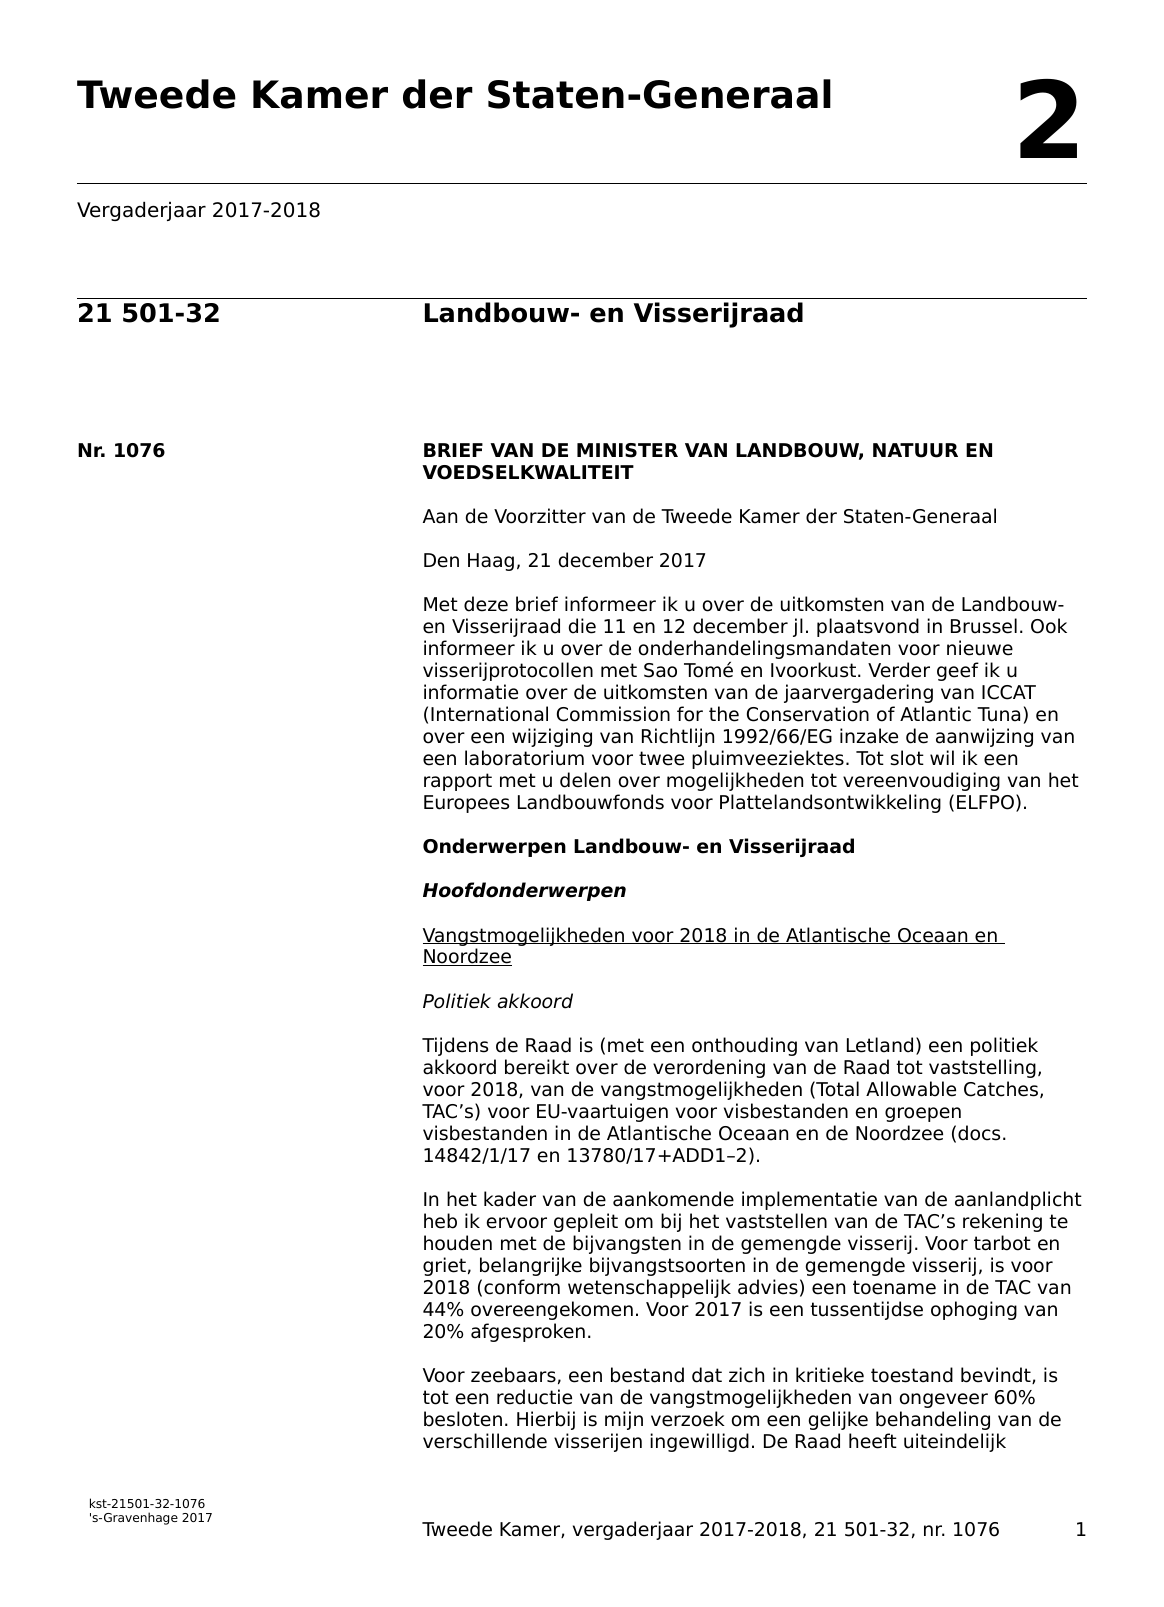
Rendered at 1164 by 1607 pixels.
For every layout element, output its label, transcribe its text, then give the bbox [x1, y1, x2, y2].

table_header Tweede Kamer der Staten-Generaal [77, 59, 886, 183]
table_header 2 [886, 59, 1087, 183]
subtitle Hoofdonderwerpen [422, 880, 1087, 902]
subtitle Nr. 1076 BRIEF VAN DE MINISTER VAN LANDBOUW, NATUUR EN VOEDSELKWALITEIT [77, 440, 1087, 484]
table_cell Vergaderjaar 2017-2018 [77, 184, 1087, 298]
text In het kader van de aankomende implementatie van de aanlandplicht heb ik ervoor gepleit om bij het vaststellen van de TAC’s rekening te houden met de bijvangsten in de gemengde visserij. Voor tarbot en griet, belangrijke bijvangstsoorten in de gemengde visserij, is voor 2018 (conform wetenschappelijk advies) een toename in de TAC van 44% overeengekomen. Voor 2017 is een tussentijdse ophoging van 20% afgesproken. [422, 1189, 1087, 1343]
text Tijdens de Raad is (met een onthouding van Letland) een politiek akkoord bereikt over de verordening van de Raad tot vaststelling, voor 2018, van de vangstmogelijkheden (Total Allowable Catches, TAC’s) voor EU-vaartuigen voor visbestanden en groepen visbestanden in de Atlantische Oceaan en de Noordzee (docs. 14842/1/17 en 13780/17+ADD1–2). [422, 1035, 1087, 1167]
text Met deze brief informeer ik u over de uitkomsten van de Landbouw- en Visserijraad die 11 en 12 december jl. plaatsvond in Brussel. Ook informeer ik u over de onderhandelingsmandaten voor nieuwe visserijprotocollen met Sao Tomé en Ivoorkust. Verder geef ik u informatie over de uitkomsten van de jaarvergadering van ICCAT (International Commission for the Conservation of Atlantic Tuna) en over een wijziging van Richtlijn 1992/66/EG inzake de aanwijzing van een laboratorium voor twee pluimveeziektes. Tot slot wil ik een rapport met u delen over mogelijkheden tot vereenvoudiging van het Europees Landbouwfonds voor Plattelandsontwikkeling (ELFPO). [422, 594, 1087, 814]
subtitle 21 501-32 Landbouw- en Visserijraad [77, 299, 1087, 329]
subtitle Onderwerpen Landbouw- en Visserijraad [422, 836, 1087, 858]
subtitle Vangstmogelijkheden voor 2018 in de Atlantische Oceaan en Noordzee [422, 924, 1087, 968]
text Den Haag, 21 december 2017 [422, 550, 1087, 572]
text Voor zeebaars, een bestand dat zich in kritieke toestand bevindt, is tot een reductie van de vangstmogelijkheden van ongeveer 60% besloten. Hierbij is mijn verzoek om een gelijke behandeling van de verschillende visserijen ingewilligd. De Raad heeft uiteindelijk [422, 1365, 1087, 1453]
text 's-Gravenhage 2017 [88, 1511, 323, 1525]
text kst-21501-32-1076 [88, 1497, 323, 1511]
subtitle Politiek akkoord [422, 991, 1087, 1013]
text Aan de Voorzitter van de Tweede Kamer der Staten-Generaal [422, 506, 1087, 528]
